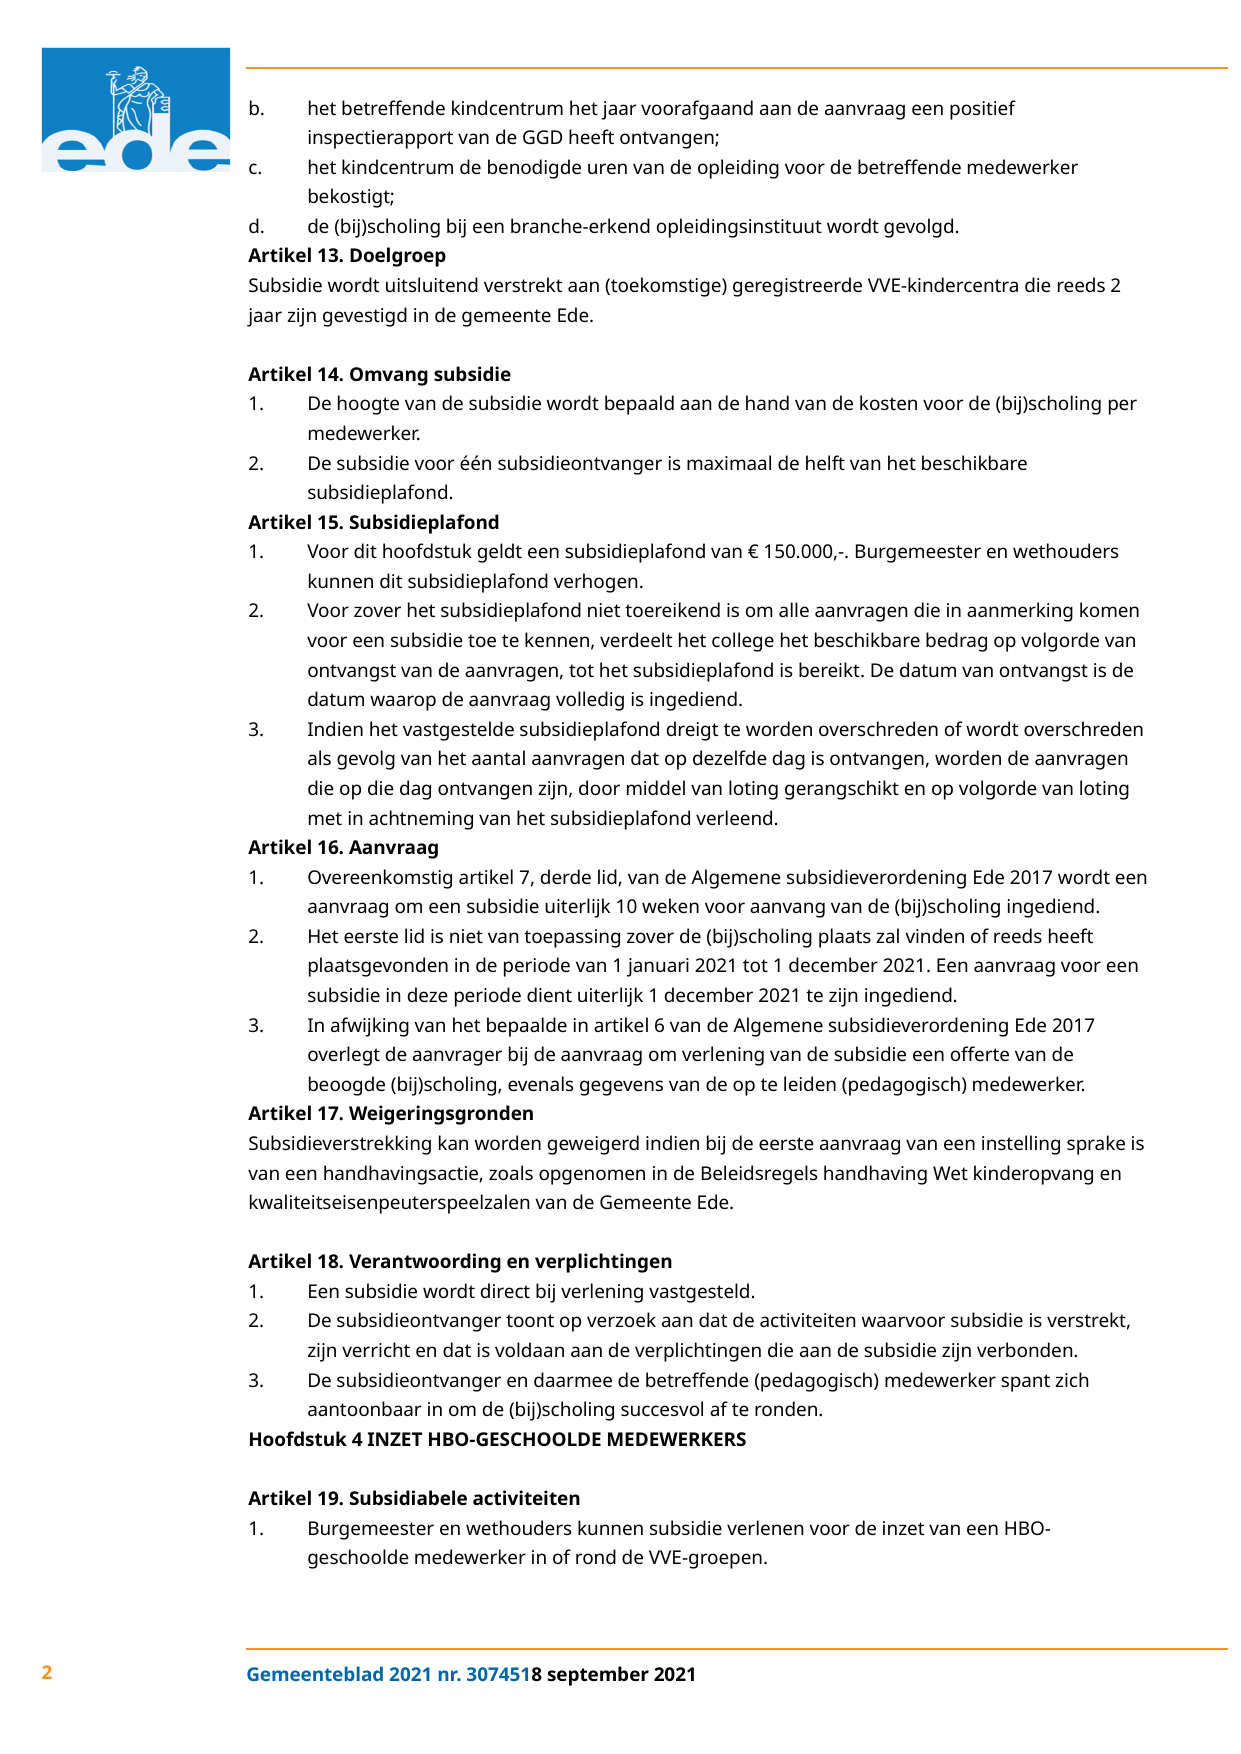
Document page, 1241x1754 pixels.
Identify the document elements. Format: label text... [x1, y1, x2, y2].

list Het eerste lid is niet van toepassing zover de (bij)scholing plaats zal vinden of reeds heeft plaatsgevonden in de periode van 1 januari 2021 tot 1 december 2021. Een aanvraag voor een subsidie in deze periode dient uiterlijk 1 december 2021 te zijn ingediend. [248, 923, 1152, 1008]
text Subsidieverstrekking kan worden geweigerd indien bij de eerste aanvraag van een instelling sprake is van een handhavingsactie, zoals opgenomen in de Beleidsregels handhaving Wet kinderopvang en kwaliteitseisenpeuterspeelzalen van de Gemeente Ede. [248, 1130, 1152, 1215]
text Hoofdstuk 4 INZET HBO-GESCHOOLDE MEDEWERKERS [248, 1426, 1152, 1452]
text Artikel 19. Subsidiabele activiteiten [248, 1485, 1152, 1511]
list De subsidie voor één subsidieontvanger is maximaal de helft van het beschikbare subsidieplafond. [248, 450, 1152, 505]
list Een subsidie wordt direct bij verlening vastgesteld. [248, 1278, 1152, 1304]
list De subsidieontvanger en daarmee de betreffende (pedagogisch) medewerker spant zich aantoonbaar in om de (bij)scholing succesvol af te ronden. [248, 1367, 1152, 1422]
list De hoogte van de subsidie wordt bepaald aan de hand van de kosten voor de (bij)scholing per medewerker. [248, 391, 1152, 446]
text Artikel 17. Weigeringsgronden [248, 1101, 1152, 1126]
text Artikel 18. Verantwoording en verplichtingen [248, 1248, 1152, 1274]
text Artikel 14. Omvang subsidie [248, 361, 1152, 387]
list Overeenkomstig artikel 7, derde lid, van de Algemene subsidieverordening Ede 2017 wordt een aanvraag om een subsidie uiterlijk 10 weken voor aanvang van de (bij)scholing ingediend. [248, 864, 1152, 919]
text Subsidie wordt uitsluitend verstrekt aan (toekomstige) geregistreerde VVE-kindercentra die reeds 2 jaar zijn gevestigd in de gemeente Ede. [248, 272, 1152, 328]
list Indien het vastgestelde subsidieplafond dreigt te worden overschreden of wordt overschreden als gevolg van het aantal aanvragen dat op dezelfde dag is ontvangen, worden de aanvragen die op die dag ontvangen zijn, door middel van loting gerangschikt en op volgorde van loting met in achtneming van het subsidieplafond verleend. [248, 716, 1152, 831]
text Artikel 16. Aanvraag [248, 834, 1152, 860]
list Voor zover het subsidieplafond niet toereikend is om alle aanvragen die in aanmerking komen voor een subsidie toe te kennen, verdeelt het college het beschikbare bedrag op volgorde van ontvangst van de aanvragen, tot het subsidieplafond is bereikt. De datum van ontvangst is de datum waarop de aanvraag volledig is ingediend. [248, 598, 1152, 712]
list Voor dit hoofdstuk geldt een subsidieplafond van € 150.000,-. Burgemeester en wethouders kunnen dit subsidieplafond verhogen. [248, 538, 1152, 594]
list het betreffende kindcentrum het jaar voorafgaand aan de aanvraag een positief inspectierapport van de GGD heeft ontvangen; [248, 95, 1152, 150]
list In afwijking van het bepaalde in artikel 6 van de Algemene subsidieverordening Ede 2017 overlegt de aanvrager bij de aanvraag om verlening van de subsidie een offerte van de beoogde (bij)scholing, evenals gegevens van de op te leiden (pedagogisch) medewerker. [248, 1012, 1152, 1097]
list het kindcentrum de benodigde uren van de opleiding voor de betreffende medewerker bekostigt; [248, 154, 1152, 209]
picture [41, 47, 231, 172]
text Artikel 13. Doelgroep [248, 243, 1152, 268]
list De subsidieontvanger toont op verzoek aan dat de activiteiten waarvoor subsidie is verstrekt, zijn verricht en dat is voldaan aan de verplichtingen die aan de subsidie zijn verbonden. [248, 1308, 1152, 1363]
text Artikel 15. Subsidieplafond [248, 509, 1152, 535]
list de (bij)scholing bij een branche-erkend opleidingsinstituut wordt gevolgd. [248, 213, 1152, 239]
list Burgemeester en wethouders kunnen subsidie verlenen voor de inzet van een HBO-geschoolde medewerker in of rond de VVE-groepen. [248, 1515, 1152, 1570]
